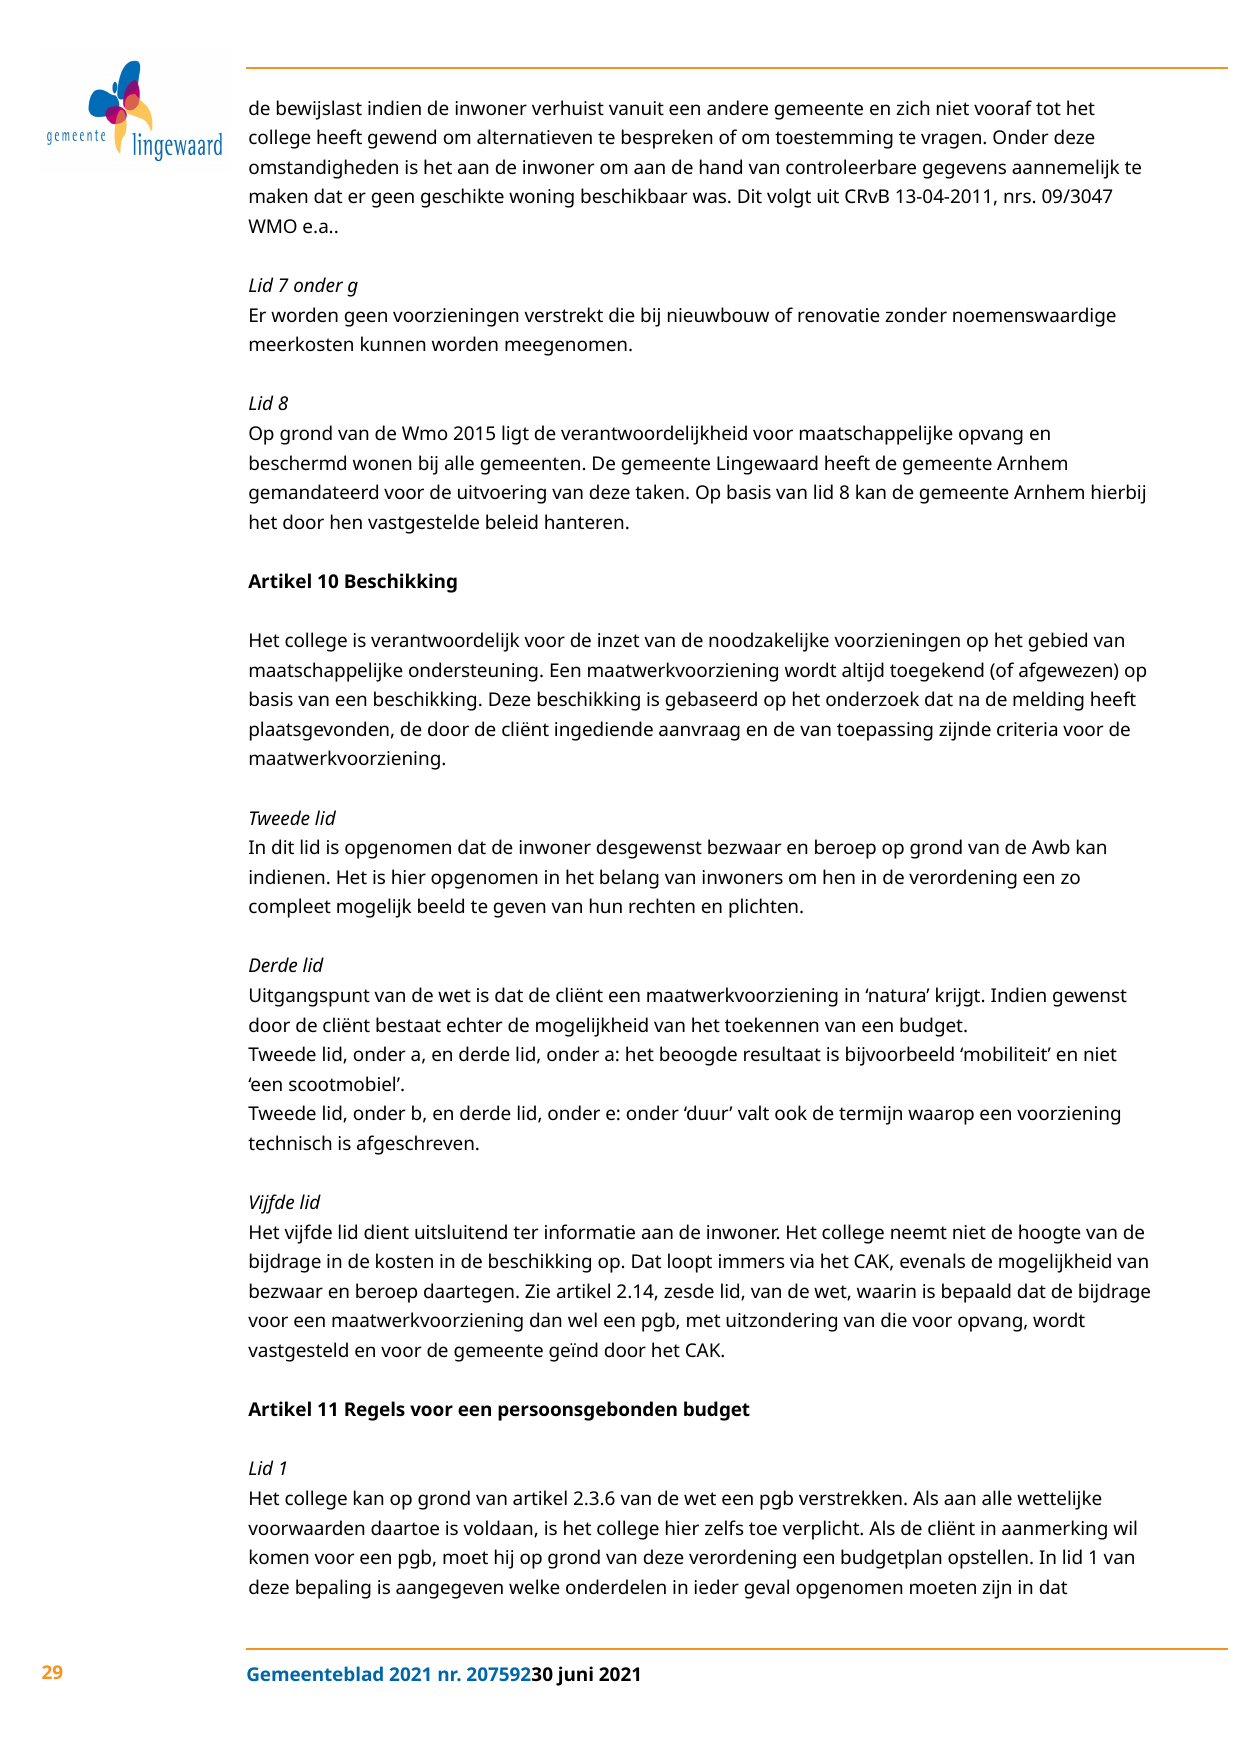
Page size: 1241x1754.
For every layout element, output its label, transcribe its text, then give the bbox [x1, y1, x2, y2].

text Er worden geen voorzieningen verstrekt die bij nieuwbouw of renovatie zonder noemenswaardige meerkosten kunnen worden meegenomen. [248, 302, 1152, 357]
text de bewijslast indien de inwoner verhuist vanuit een andere gemeente en zich niet vooraf tot het college heeft gewend om alternatieven te bespreken of om toestemming te vragen. Onder deze omstandigheden is het aan de inwoner om aan de hand van controleerbare gegevens aannemelijk te maken dat er geen geschikte woning beschikbaar was. Dit volgt uit CRvB 13-04-2011, nrs. 09/3047 WMO e.a.. [248, 95, 1152, 239]
text Derde lid [248, 953, 1152, 978]
text Vijfde lid [248, 1189, 1152, 1215]
text Artikel 11 Regels voor een persoonsgebonden budget [248, 1396, 1152, 1422]
text Lid 7 onder g [248, 272, 1152, 298]
text Tweede lid, onder b, en derde lid, onder e: onder ‘duur’ valt ook de termijn waarop een voorziening technisch is afgeschreven. [248, 1101, 1152, 1156]
text Het vijfde lid dient uitsluitend ter informatie aan de inwoner. Het college neemt niet de hoogte van de bijdrage in de kosten in de beschikking op. Dat loopt immers via het CAK, evenals de mogelijkheid van bezwaar en beroep daartegen. Zie artikel 2.14, zesde lid, van de wet, waarin is bepaald dat de bijdrage voor een maatwerkvoorziening dan wel een pgb, met uitzondering van die voor opvang, wordt vastgesteld en voor de gemeente geïnd door het CAK. [248, 1219, 1152, 1363]
text Uitgangspunt van de wet is dat de cliënt een maatwerkvoorziening in ‘natura’ krijgt. Indien gewenst door de cliënt bestaat echter de mogelijkheid van het toekennen van een budget. [248, 982, 1152, 1038]
text Artikel 10 Beschikking [248, 568, 1152, 594]
text Tweede lid, onder a, en derde lid, onder a: het beoogde resultaat is bijvoorbeeld ‘mobiliteit’ en niet ‘een scootmobiel’. [248, 1041, 1152, 1097]
text Lid 1 [248, 1456, 1152, 1481]
text Lid 8 [248, 391, 1152, 416]
text Het college is verantwoordelijk voor de inzet van de noodzakelijke voorzieningen op het gebied van maatschappelijke ondersteuning. Een maatwerkvoorziening wordt altijd toegekend (of afgewezen) op basis van een beschikking. Deze beschikking is gebaseerd op het onderzoek dat na de melding heeft plaatsgevonden, de door de cliënt ingediende aanvraag en de van toepassing zijnde criteria voor de maatwerkvoorziening. [248, 627, 1152, 771]
text Tweede lid [248, 805, 1152, 831]
text Het college kan op grond van artikel 2.3.6 van de wet een pgb verstrekken. Als aan alle wettelijke voorwaarden daartoe is voldaan, is het college hier zelfs toe verplicht. Als de cliënt in aanmerking wil komen voor een pgb, moet hij op grond van deze verordening een budgetplan opstellen. In lid 1 van deze bepaling is aangegeven welke onderdelen in ieder geval opgenomen moeten zijn in dat [248, 1485, 1152, 1600]
picture [41, 47, 231, 172]
text Op grond van de Wmo 2015 ligt de verantwoordelijkheid voor maatschappelijke opvang en beschermd wonen bij alle gemeenten. De gemeente Lingewaard heeft de gemeente Arnhem gemandateerd voor de uitvoering van deze taken. Op basis van lid 8 kan de gemeente Arnhem hierbij het door hen vastgestelde beleid hanteren. [248, 420, 1152, 535]
text In dit lid is opgenomen dat de inwoner desgewenst bezwaar en beroep op grond van de Awb kan indienen. Het is hier opgenomen in het belang van inwoners om hen in de verordening een zo compleet mogelijk beeld te geven van hun rechten en plichten. [248, 834, 1152, 919]
